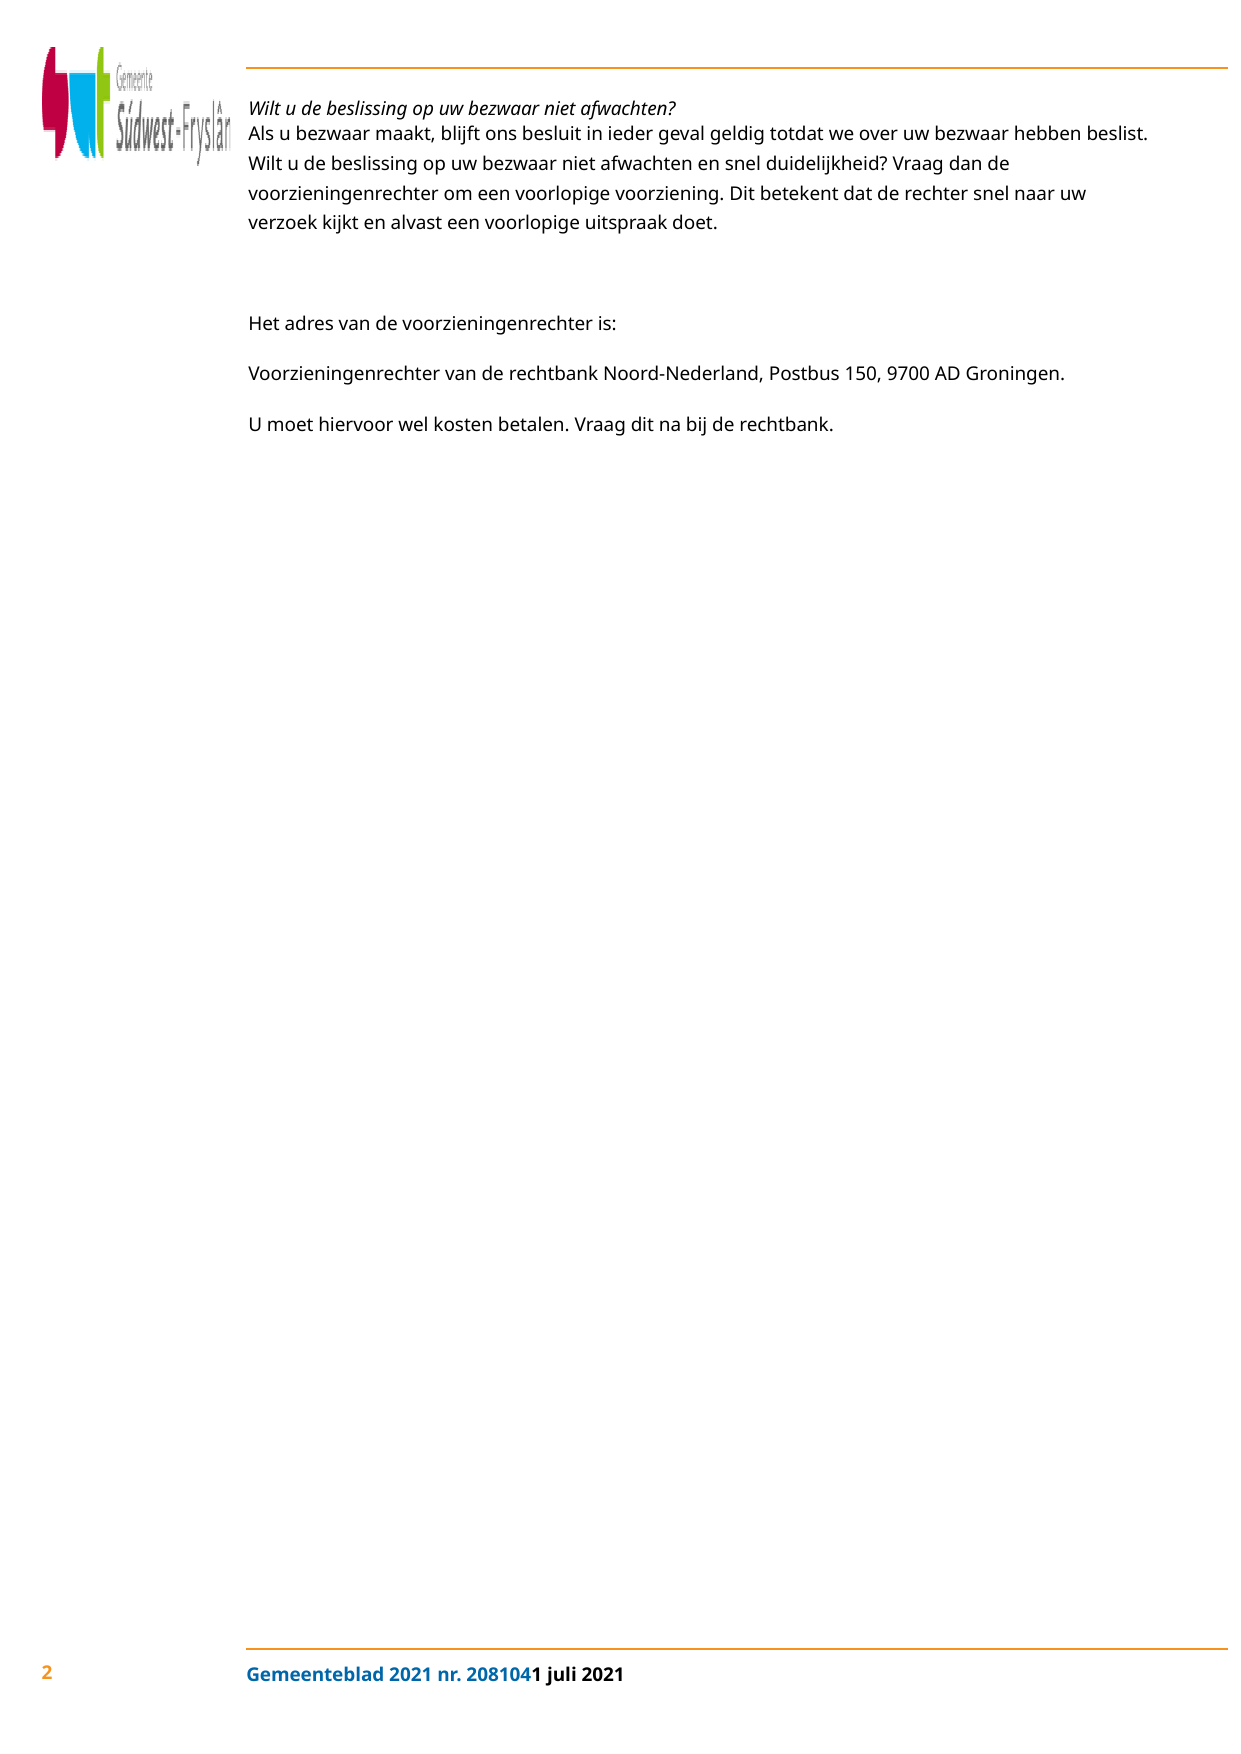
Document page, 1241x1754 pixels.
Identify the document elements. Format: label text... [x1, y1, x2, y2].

text Voorzieningenrechter van de rechtbank Noord-Nederland, Postbus 150, 9700 AD Groningen. [248, 361, 1152, 386]
text Als u bezwaar maakt, blijft ons besluit in ieder geval geldig totdat we over uw bezwaar hebben beslist. Wilt u de beslissing op uw bezwaar niet afwachten en snel duidelijkheid? Vraag dan de voorzieningenrechter om een voorlopige voorziening. Dit betekent dat de rechter snel naar uw verzoek kijkt en alvast een voorlopige uitspraak doet. [248, 121, 1152, 235]
text U moet hiervoor wel kosten betalen. Vraag dit na bij de rechtbank. [248, 411, 1152, 437]
text Wilt u de beslissing op uw bezwaar niet afwachten? [248, 95, 1152, 121]
picture [41, 47, 231, 172]
text Het adres van de voorzieningenrechter is: [248, 310, 1152, 336]
